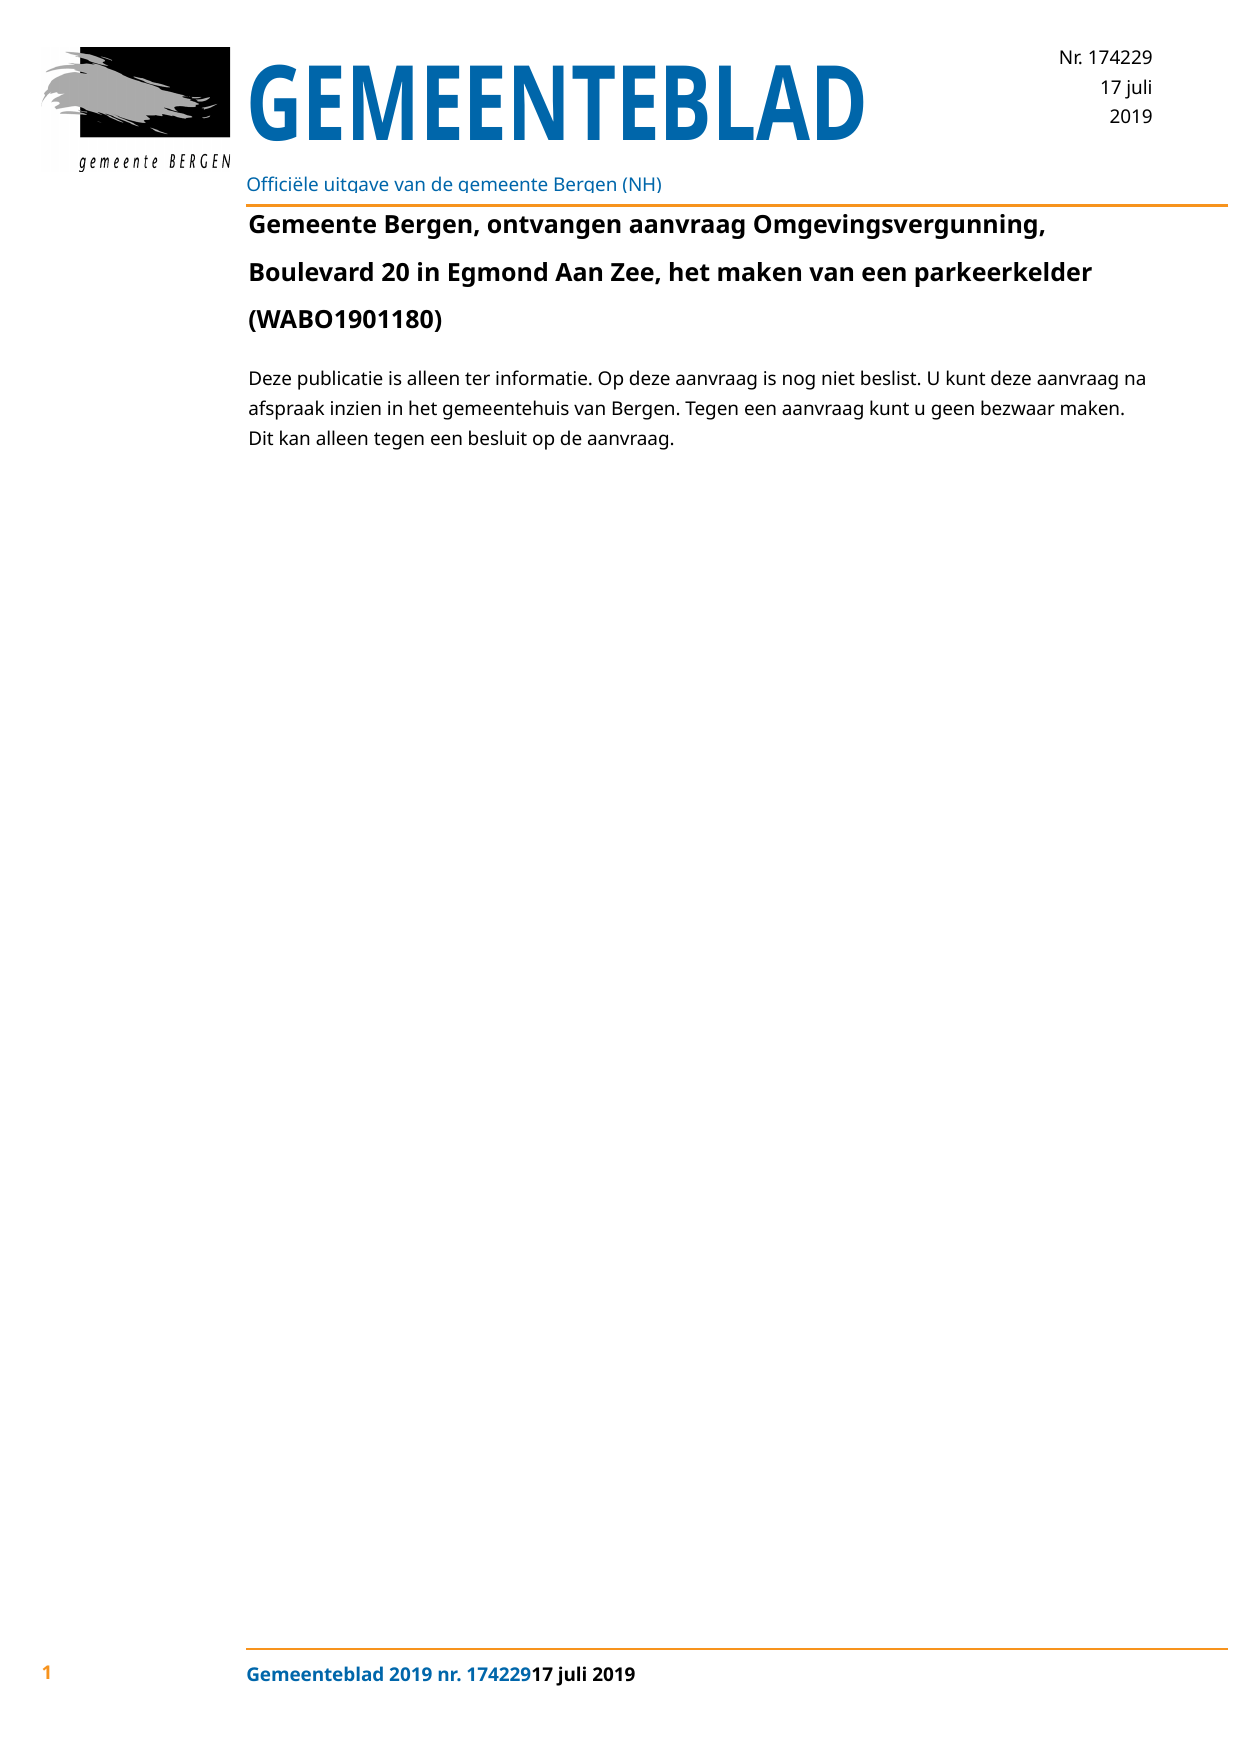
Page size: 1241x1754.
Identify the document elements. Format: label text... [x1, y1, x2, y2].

text Deze publicatie is alleen ter informatie. Op deze aanvraag is nog niet beslist. U kunt deze aanvraag na afspraak inzien in het gemeentehuis van Bergen. Tegen een aanvraag kunt u geen bezwaar maken. Dit kan alleen tegen een besluit op de aanvraag. [248, 366, 1152, 450]
picture [41, 47, 231, 172]
text Gemeente Bergen, ontvangen aanvraag Omgevingsvergunning, Boulevard 20 in Egmond Aan Zee, het maken van een parkeerkelder (WABO1901180) [248, 207, 1152, 336]
